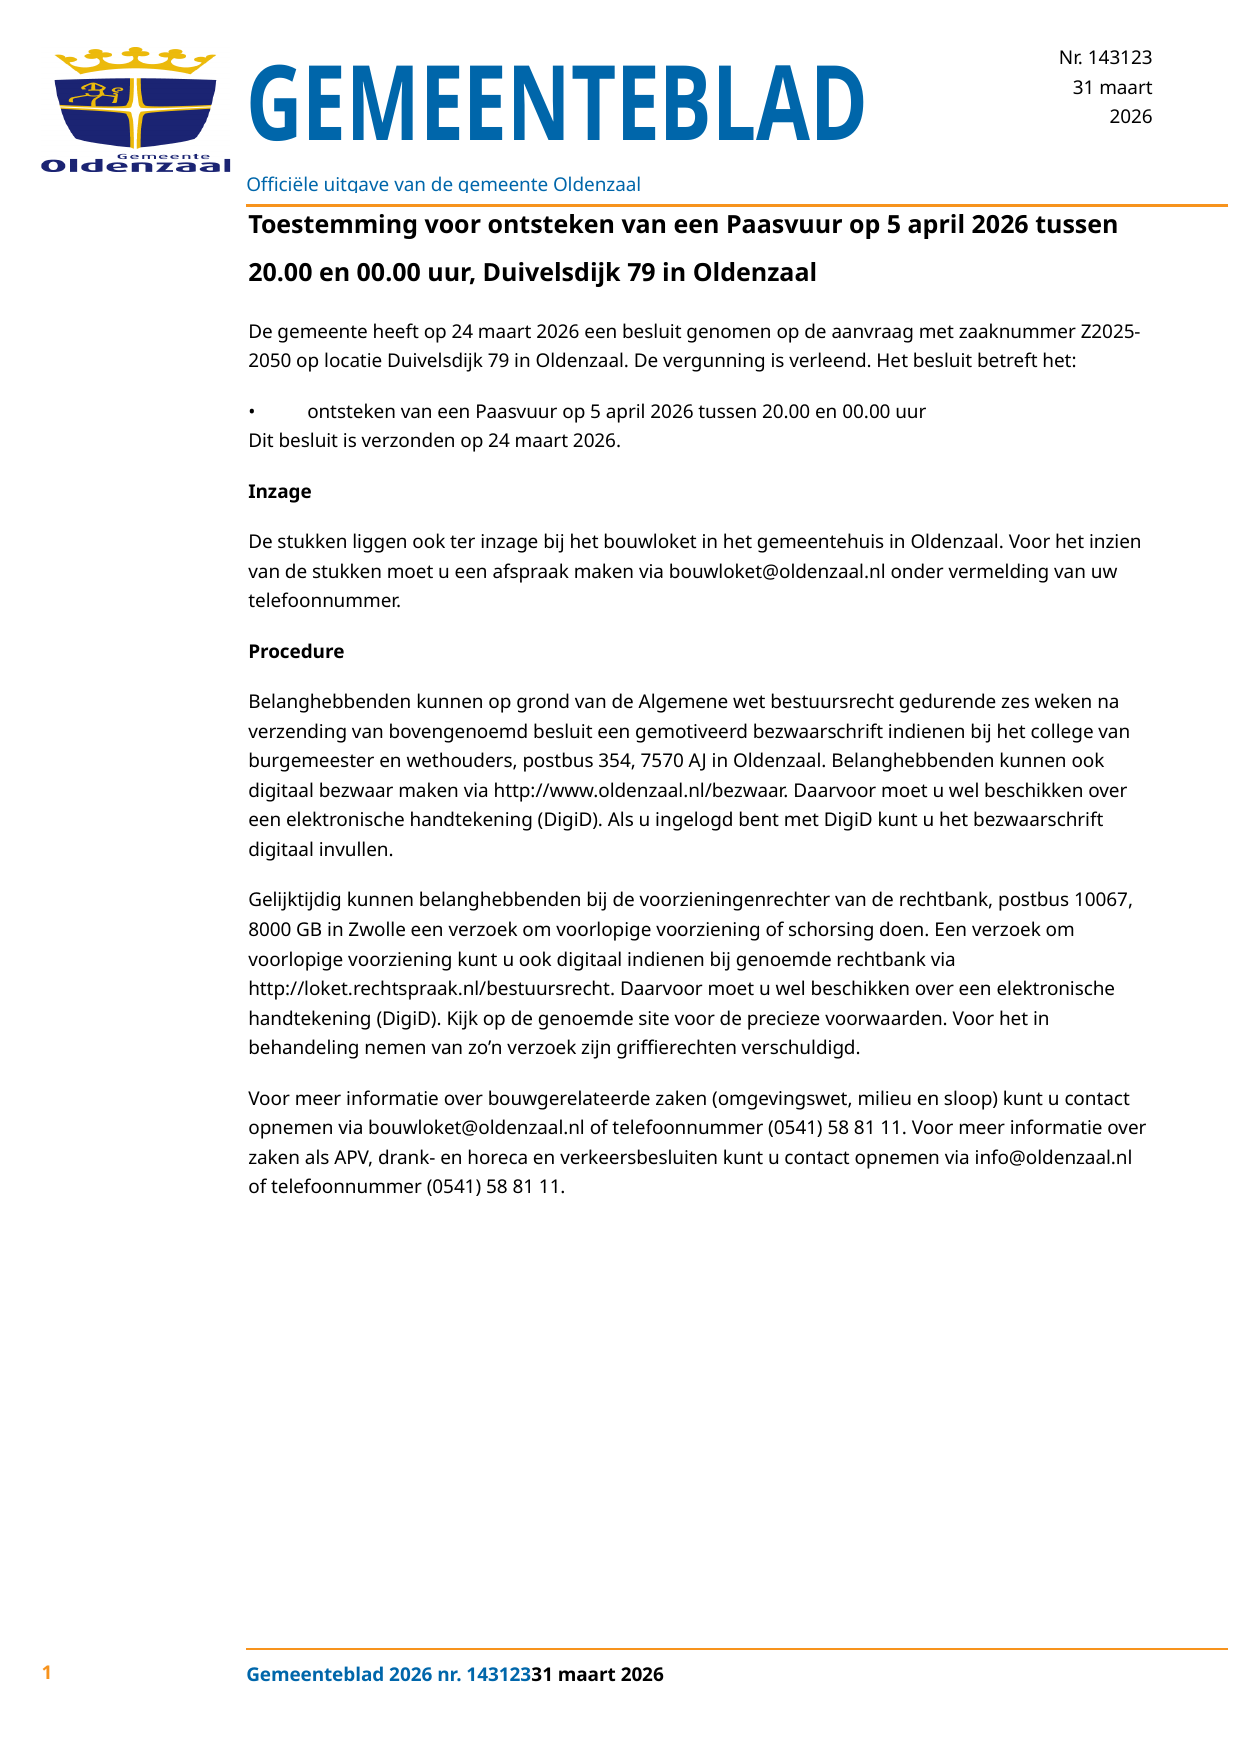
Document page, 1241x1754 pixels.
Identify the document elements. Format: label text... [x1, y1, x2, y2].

text Toestemming voor ontsteken van een Paasvuur op 5 april 2026 tussen 20.00 en 00.00 uur, Duivelsdijk 79 in Oldenzaal [248, 207, 1152, 288]
text De stukken liggen ook ter inzage bij het bouwloket in het gemeentehuis in Oldenzaal. Voor het inzien van de stukken moet u een afspraak maken via bouwloket@oldenzaal.nl onder vermelding van uw telefoonnummer. [248, 528, 1152, 613]
text Procedure [248, 638, 1152, 664]
text Belanghebbenden kunnen op grond van de Algemene wet bestuursrecht gedurende zes weken na verzending van bovengenoemd besluit een gemotiveerd bezwaarschrift indienen bij het college van burgemeester en wethouders, postbus 354, 7570 AJ in Oldenzaal. Belanghebbenden kunnen ook digitaal bezwaar maken via http://www.oldenzaal.nl/bezwaar. Daarvoor moet u wel beschikken over een elektronische handtekening (DigiD). Als u ingelogd bent met DigiD kunt u het bezwaarschrift digitaal invullen. [248, 688, 1152, 862]
text Dit besluit is verzonden op 24 maart 2026. [248, 427, 1152, 453]
text Inzage [248, 478, 1152, 504]
text De gemeente heeft op 24 maart 2026 een besluit genomen op de aanvraag met zaaknummer Z2025-2050 op locatie Duivelsdijk 79 in Oldenzaal. De vergunning is verleend. Het besluit betreft het: [248, 318, 1152, 373]
list ontsteken van een Paasvuur op 5 april 2026 tussen 20.00 en 00.00 uur [248, 398, 1152, 424]
picture [41, 47, 231, 172]
text Gelijktijdig kunnen belanghebbenden bij de voorzieningenrechter van de rechtbank, postbus 10067, 8000 GB in Zwolle een verzoek om voorlopige voorziening of schorsing doen. Een verzoek om voorlopige voorziening kunt u ook digitaal indienen bij genoemde rechtbank via http://loket.rechtspraak.nl/bestuursrecht. Daarvoor moet u wel beschikken over een elektronische handtekening (DigiD). Kijk op de genoemde site voor de precieze voorwaarden. Voor het in behandeling nemen van zo’n verzoek zijn griffierechten verschuldigd. [248, 887, 1152, 1060]
text Voor meer informatie over bouwgerelateerde zaken (omgevingswet, milieu en sloop) kunt u contact opnemen via bouwloket@oldenzaal.nl of telefoonnummer (0541) 58 81 11. Voor meer informatie over zaken als APV, drank- en horeca en verkeersbesluiten kunt u contact opnemen via info@oldenzaal.nl of telefoonnummer (0541) 58 81 11. [248, 1085, 1152, 1199]
